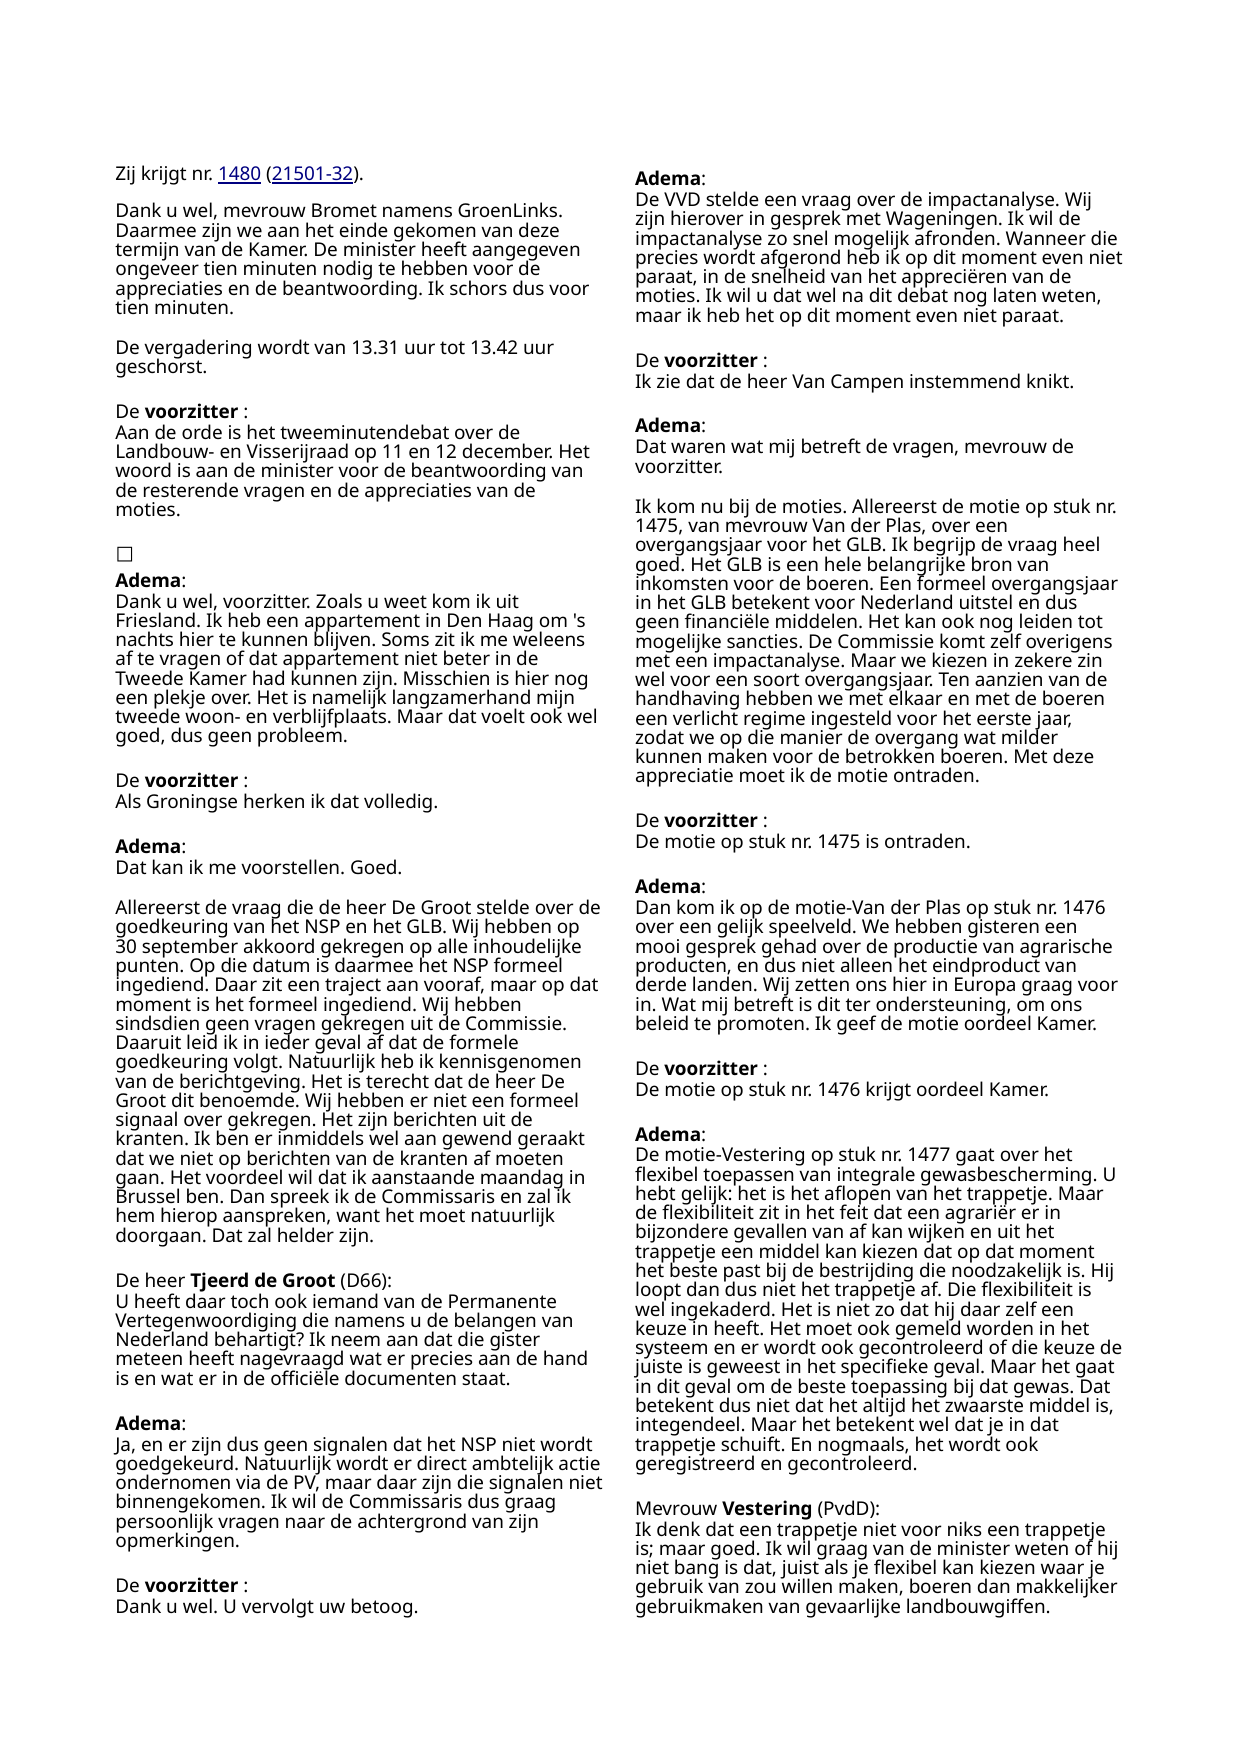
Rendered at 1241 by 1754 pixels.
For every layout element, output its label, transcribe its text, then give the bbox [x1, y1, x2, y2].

text Allereerst de vraag die de heer De Groot stelde over de goedkeuring van het NSP en het GLB. Wij hebben op 30 september akkoord gekregen op alle inhoudelijke punten. Op die datum is daarmee het NSP formeel ingediend. Daar zit een traject aan vooraf, maar op dat moment is het formeel ingediend. Wij hebben sindsdien geen vragen gekregen uit de Commissie. Daaruit leid ik in ieder geval af dat de formele goedkeuring volgt. Natuurlijk heb ik kennisgenomen van de berichtgeving. Het is terecht dat de heer De Groot dit benoemde. Wij hebben er niet een formeel signaal over gekregen. Het zijn berichten uit de kranten. Ik ben er inmiddels wel aan gewend geraakt dat we niet op berichten van de kranten af moeten gaan. Het voordeel wil dat ik aanstaande maandag in Brussel ben. Dan spreek ik de Commissaris en zal ik hem hierop aanspreken, want het moet natuurlijk doorgaan. Dat zal helder zijn. [115, 899, 605, 1246]
text De motie op stuk nr. 1475 is ontraden. [635, 833, 1125, 853]
text De motie-Vestering op stuk nr. 1477 gaat over het flexibel toepassen van integrale gewasbescherming. U hebt gelijk: het is het aflopen van het trappetje. Maar de flexibiliteit zit in het feit dat een agrariër er in bijzondere gevallen van af kan wijken en uit het trappetje een middel kan kiezen dat op dat moment het beste past bij de bestrijding die noodzakelijk is. Hij loopt dan dus niet het trappetje af. Die flexibiliteit is wel ingekaderd. Het is niet zo dat hij daar zelf een keuze in heeft. Het moet ook gemeld worden in het systeem en er wordt ook gecontroleerd of die keuze de juiste is geweest in het specifieke geval. Maar het gaat in dit geval om de beste toepassing bij dat gewas. Dat betekent dus niet dat het altijd het zwaarste middel is, integendeel. Maar het betekent wel dat je in dat trappetje schuift. En nogmaals, het wordt ook geregistreerd en gecontroleerd. [635, 1146, 1125, 1474]
text Dan kom ik op de motie-Van der Plas op stuk nr. 1476 over een gelijk speelveld. We hebben gisteren een mooi gesprek gehad over de productie van agrarische producten, en dus niet alleen het eindproduct van derde landen. Wij zetten ons hier in Europa graag voor in. Wat mij betreft is dit ter ondersteuning, om ons beleid te promoten. Ik geef de motie oordeel Kamer. [635, 899, 1125, 1034]
text De voorzitter : [115, 768, 605, 793]
text Ik denk dat een trappetje niet voor niks een trappetje is; maar goed. Ik wil graag van de minister weten of hij niet bang is dat, juist als je flexibel kan kiezen waar je gebruik van zou willen maken, boeren dan makkelijker gebruikmaken van gevaarlijke landbouwgiffen. [635, 1521, 1125, 1617]
text Ik kom nu bij de moties. Allereerst de motie op stuk nr. 1475, van mevrouw Van der Plas, over een overgangsjaar voor het GLB. Ik begrijp de vraag heel goed. Het GLB is een hele belangrijke bron van inkomsten voor de boeren. Een formeel overgangsjaar in het GLB betekent voor Nederland uitstel en dus geen financiële middelen. Het kan ook nog leiden tot mogelijke sancties. De Commissie komt zelf overigens met een impactanalyse. Maar we kiezen in zekere zin wel voor een soort overgangsjaar. Ten aanzien van de handhaving hebben we met elkaar en met de boeren een verlicht regime ingesteld voor het eerste jaar, zodat we op die manier de overgang wat milder kunnen maken voor de betrokken boeren. Met deze appreciatie moet ik de motie ontraden. [635, 498, 1125, 787]
text Adema: [115, 567, 605, 593]
text Als Groningse herken ik dat volledig. [115, 793, 605, 813]
text Mevrouw Vestering (PvdD): [635, 1495, 1125, 1521]
text De voorzitter : [115, 1572, 605, 1598]
text Dat kan ik me voorstellen. Goed. [115, 859, 605, 878]
text Adema: [635, 165, 1125, 191]
text Dank u wel, mevrouw Bromet namens GroenLinks. Daarmee zijn we aan het einde gekomen van deze termijn van de Kamer. De minister heeft aangegeven ongeveer tien minuten nodig te hebben voor de appreciaties en de beantwoording. Ik schors dus voor tien minuten. [115, 202, 605, 318]
text ⬜ [115, 541, 605, 567]
text U heeft daar toch ook iemand van de Permanente Vertegenwoordiging die namens u de belangen van Nederland behartigt? Ik neem aan dat die gister meteen heeft nagevraagd wat er precies aan de hand is en wat er in de officiële documenten staat. [115, 1293, 605, 1389]
text De voorzitter : [635, 1055, 1125, 1081]
text Aan de orde is het tweeminutendebat over de Landbouw- en Visserijraad op 11 en 12 december. Het woord is aan de minister voor de beantwoording van de resterende vragen en de appreciaties van de moties. [115, 424, 605, 520]
text De voorzitter : [635, 347, 1125, 373]
text De motie op stuk nr. 1476 krijgt oordeel Kamer. [635, 1081, 1125, 1100]
text Dat waren wat mij betreft de vragen, mevrouw de voorzitter. [635, 438, 1125, 477]
text De voorzitter : [635, 808, 1125, 833]
text Ja, en er zijn dus geen signalen dat het NSP niet wordt goedgekeurd. Natuurlijk wordt er direct ambtelijk actie ondernomen via de PV, maar daar zijn die signalen niet binnengekomen. Ik wil de Commissaris dus graag persoonlijk vragen naar de achtergrond van zijn opmerkingen. [115, 1436, 605, 1551]
text Adema: [115, 833, 605, 859]
text Adema: [635, 1121, 1125, 1146]
text De vergadering wordt van 13.31 uur tot 13.42 uur geschorst. [115, 339, 605, 377]
text Dank u wel. U vervolgt uw betoog. [115, 1598, 605, 1617]
text Dank u wel, voorzitter. Zoals u weet kom ik uit Friesland. Ik heb een appartement in Den Haag om 's nachts hier te kunnen blijven. Soms zit ik me weleens af te vragen of dat appartement niet beter in de Tweede Kamer had kunnen zijn. Misschien is hier nog een plekje over. Het is namelijk langzamerhand mijn tweede woon- en verblijfplaats. Maar dat voelt ook wel goed, dus geen probleem. [115, 593, 605, 747]
text Ik zie dat de heer Van Campen instemmend knikt. [635, 373, 1125, 392]
text De voorzitter : [115, 398, 605, 424]
text Adema: [115, 1410, 605, 1436]
text Adema: [635, 413, 1125, 438]
text De heer Tjeerd de Groot (D66): [115, 1267, 605, 1293]
text Zij krijgt nr. 1480 (21501-32). [115, 165, 605, 184]
text De VVD stelde een vraag over de impactanalyse. Wij zijn hierover in gesprek met Wageningen. Ik wil de impactanalyse zo snel mogelijk afronden. Wanneer die precies wordt afgerond heb ik op dit moment even niet paraat, in de snelheid van het appreciëren van de moties. Ik wil u dat wel na dit debat nog laten weten, maar ik heb het op dit moment even niet paraat. [635, 191, 1125, 326]
text Adema: [635, 873, 1125, 899]
